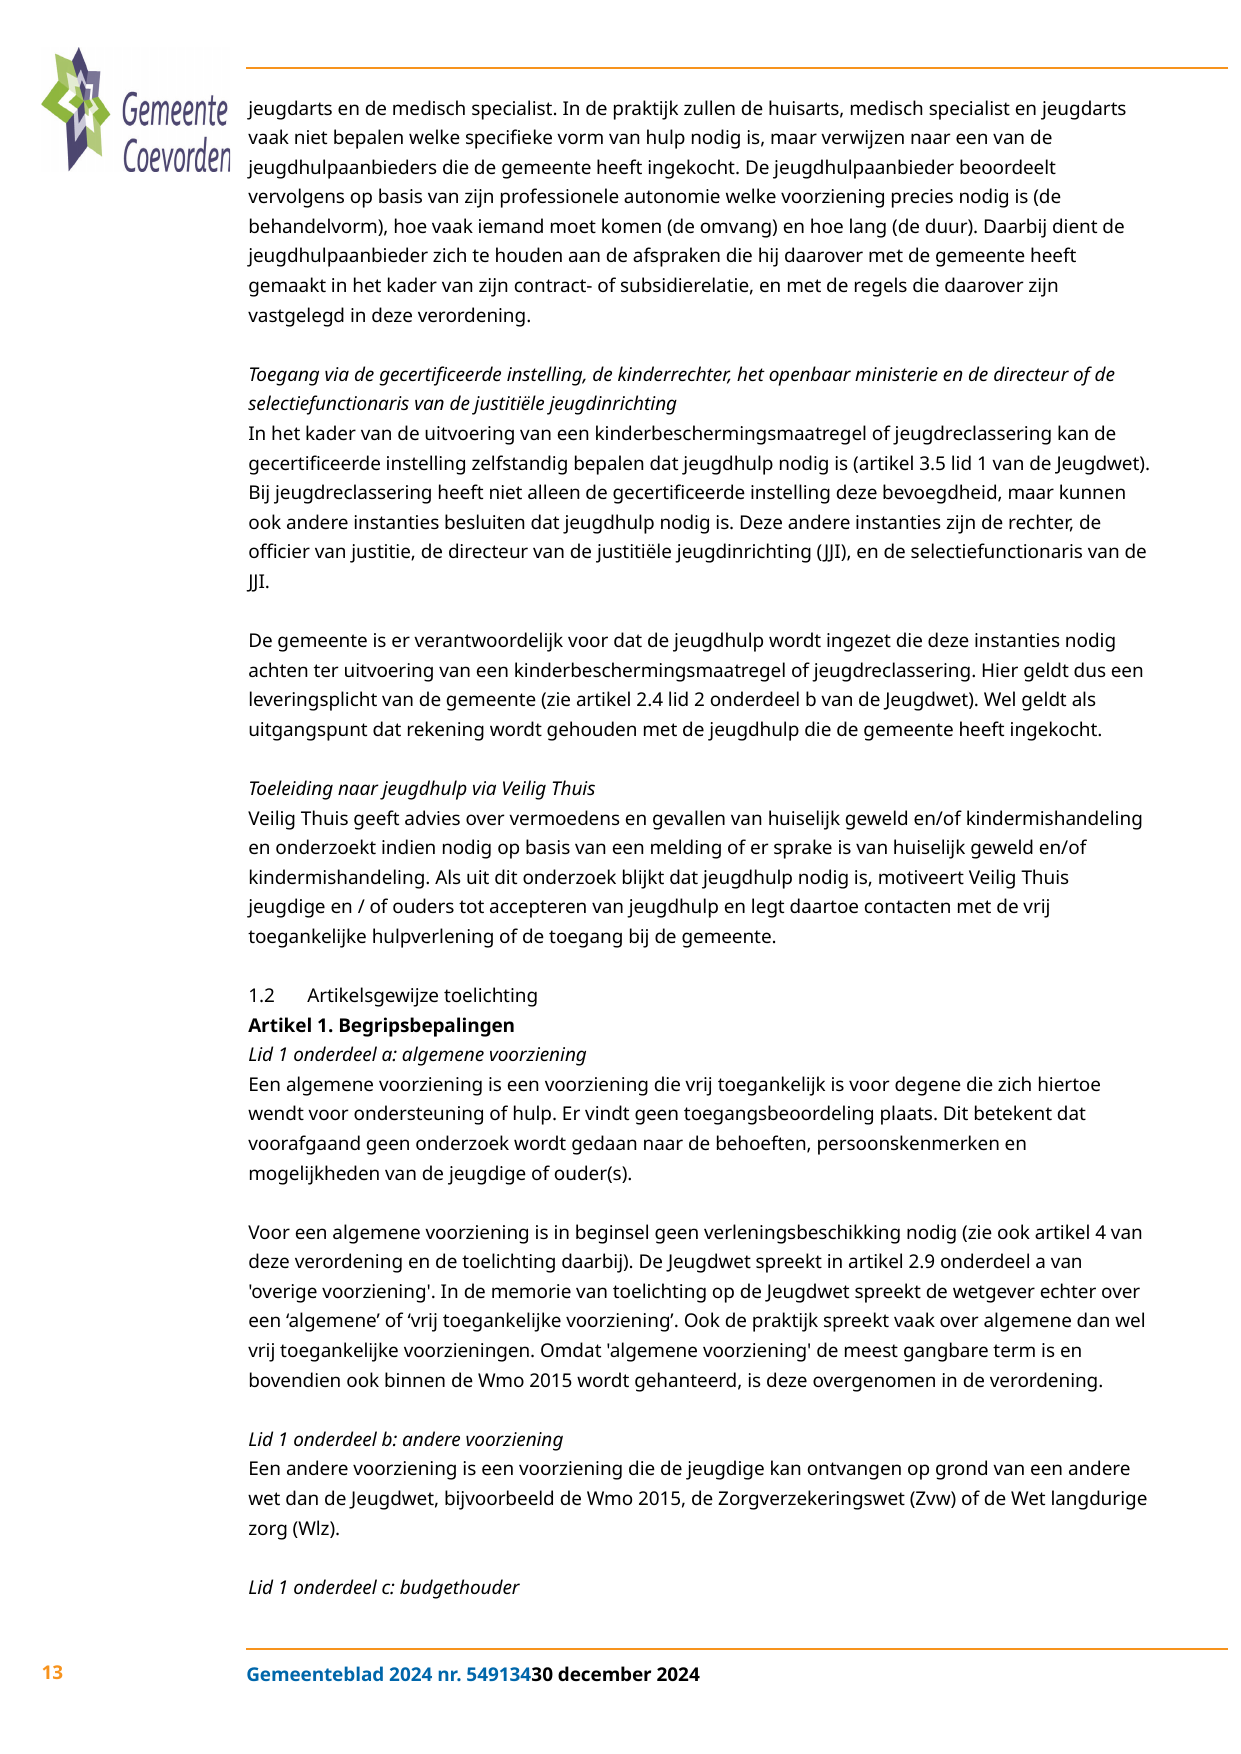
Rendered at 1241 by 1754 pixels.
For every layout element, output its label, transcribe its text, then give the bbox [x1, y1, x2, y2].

text Lid 1 onderdeel a: algemene voorziening [248, 1041, 1152, 1067]
text In het kader van de uitvoering van een kinderbeschermingsmaatregel of jeugdreclassering kan de gecertificeerde instelling zelfstandig bepalen dat jeugdhulp nodig is (artikel 3.5 lid 1 van de Jeugdwet). Bij jeugdreclassering heeft niet alleen de gecertificeerde instelling deze bevoegdheid, maar kunnen ook andere instanties besluiten dat jeugdhulp nodig is. Deze andere instanties zijn de rechter, de officier van justitie, de directeur van de justitiële jeugdinrichting (JJI), en de selectiefunctionaris van de JJI. [248, 420, 1152, 594]
list Artikelsgewijze toelichting [248, 982, 1152, 1008]
text Lid 1 onderdeel b: andere voorziening [248, 1426, 1152, 1452]
text jeugdarts en de medisch specialist. In de praktijk zullen de huisarts, medisch specialist en jeugdarts vaak niet bepalen welke specifieke vorm van hulp nodig is, maar verwijzen naar een van de jeugdhulpaanbieders die de gemeente heeft ingekocht. De jeugdhulpaanbieder beoordeelt vervolgens op basis van zijn professionele autonomie welke voorziening precies nodig is (de behandelvorm), hoe vaak iemand moet komen (de omvang) en hoe lang (de duur). Daarbij dient de jeugdhulpaanbieder zich te houden aan de afspraken die hij daarover met de gemeente heeft gemaakt in het kader van zijn contract- of subsidierelatie, en met de regels die daarover zijn vastgelegd in deze verordening. [248, 95, 1152, 328]
text De gemeente is er verantwoordelijk voor dat de jeugdhulp wordt ingezet die deze instanties nodig achten ter uitvoering van een kinderbeschermingsmaatregel of jeugdreclassering. Hier geldt dus een leveringsplicht van de gemeente (zie artikel 2.4 lid 2 onderdeel b van de Jeugdwet). Wel geldt als uitgangspunt dat rekening wordt gehouden met de jeugdhulp die de gemeente heeft ingekocht. [248, 627, 1152, 742]
picture [41, 47, 231, 172]
text Voor een algemene voorziening is in beginsel geen verleningsbeschikking nodig (zie ook artikel 4 van deze verordening en de toelichting daarbij). De Jeugdwet spreekt in artikel 2.9 onderdeel a van 'overige voorziening'. In de memorie van toelichting op de Jeugdwet spreekt de wetgever echter over een ‘algemene’ of ‘vrij toegankelijke voorziening’. Ook de praktijk spreekt vaak over algemene dan wel vrij toegankelijke voorzieningen. Omdat 'algemene voorziening' de meest gangbare term is en bovendien ook binnen de Wmo 2015 wordt gehanteerd, is deze overgenomen in de verordening. [248, 1219, 1152, 1393]
text Lid 1 onderdeel c: budgethouder [248, 1574, 1152, 1600]
text Artikel 1. Begripsbepalingen [248, 1012, 1152, 1038]
text Veilig Thuis geeft advies over vermoedens en gevallen van huiselijk geweld en/of kindermishandeling en onderzoekt indien nodig op basis van een melding of er sprake is van huiselijk geweld en/of kindermishandeling. Als uit dit onderzoek blijkt dat jeugdhulp nodig is, motiveert Veilig Thuis jeugdige en / of ouders tot accepteren van jeugdhulp en legt daartoe contacten met de vrij toegankelijke hulpverlening of de toegang bij de gemeente. [248, 805, 1152, 949]
text Een algemene voorziening is een voorziening die vrij toegankelijk is voor degene die zich hiertoe wendt voor ondersteuning of hulp. Er vindt geen toegangsbeoordeling plaats. Dit betekent dat voorafgaand geen onderzoek wordt gedaan naar de behoeften, persoonskenmerken en mogelijkheden van de jeugdige of ouder(s). [248, 1071, 1152, 1186]
text Een andere voorziening is een voorziening die de jeugdige kan ontvangen op grond van een andere wet dan de Jeugdwet, bijvoorbeeld de Wmo 2015, de Zorgverzekeringswet (Zvw) of de Wet langdurige zorg (Wlz). [248, 1456, 1152, 1541]
text Toeleiding naar jeugdhulp via Veilig Thuis [248, 775, 1152, 801]
text Toegang via de gecertificeerde instelling, de kinderrechter, het openbaar ministerie en de directeur of de selectiefunctionaris van de justitiële jeugdinrichting [248, 361, 1152, 416]
